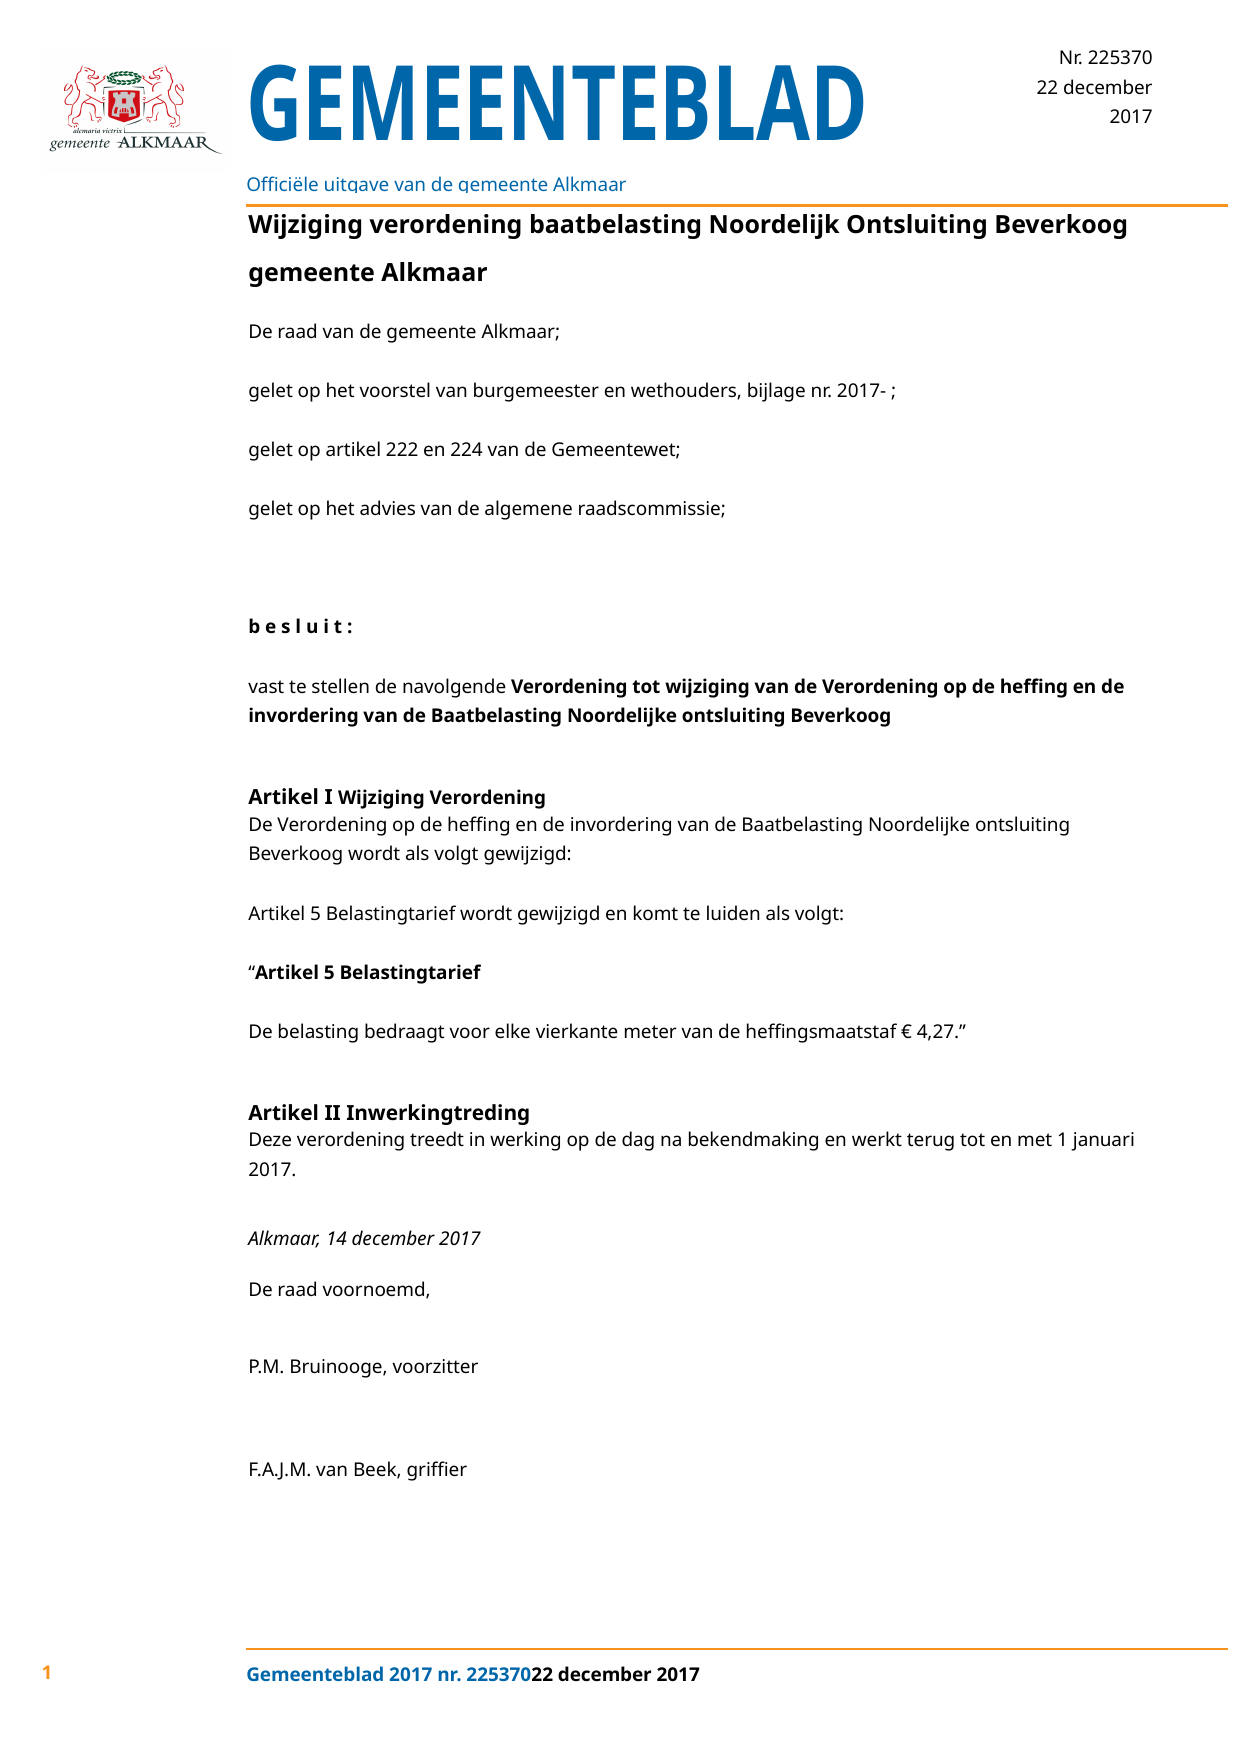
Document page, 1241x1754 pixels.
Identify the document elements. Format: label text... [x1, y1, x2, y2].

picture [41, 47, 231, 172]
text De raad van de gemeente Alkmaar; [248, 318, 1152, 344]
text De Verordening op de heffing en de invordering van de Baatbelasting Noordelijke ontsluiting Beverkoog wordt als volgt gewijzigd: [248, 811, 1152, 866]
text Alkmaar, 14 december 2017 [248, 1225, 1152, 1251]
text vast te stellen de navolgende Verordening tot wijziging van de Verordening op de heffing en de invordering van de Baatbelasting Noordelijke ontsluiting Beverkoog [248, 673, 1152, 728]
text Artikel II Inwerkingtreding [248, 1098, 1152, 1126]
text Deze verordening treedt in werking op de dag na bekendmaking en werkt terug tot en met 1 januari 2017. [248, 1126, 1152, 1182]
text Wijziging verordening baatbelasting Noordelijk Ontsluiting Beverkoog gemeente Alkmaar [248, 207, 1152, 288]
text gelet op het voorstel van burgemeester en wethouders, bijlage nr. 2017- ; [248, 377, 1152, 403]
text F.A.J.M. van Beek, griffier [248, 1456, 1152, 1482]
text Artikel I Wijziging Verordening [248, 782, 1152, 811]
text De belasting bedraagt voor elke vierkante meter van de heffingsmaatstaf € 4,27.” [248, 1018, 1152, 1044]
text De raad voornoemd, [248, 1276, 1152, 1302]
text “Artikel 5 Belastingtarief [248, 959, 1152, 984]
text b e s l u i t : [248, 614, 1152, 639]
text Artikel 5 Belastingtarief wordt gewijzigd en komt te luiden als volgt: [248, 900, 1152, 925]
text gelet op artikel 222 en 224 van de Gemeentewet; [248, 436, 1152, 462]
text gelet op het advies van de algemene raadscommissie; [248, 495, 1152, 521]
text P.M. Bruinooge, voorzitter [248, 1353, 1152, 1379]
